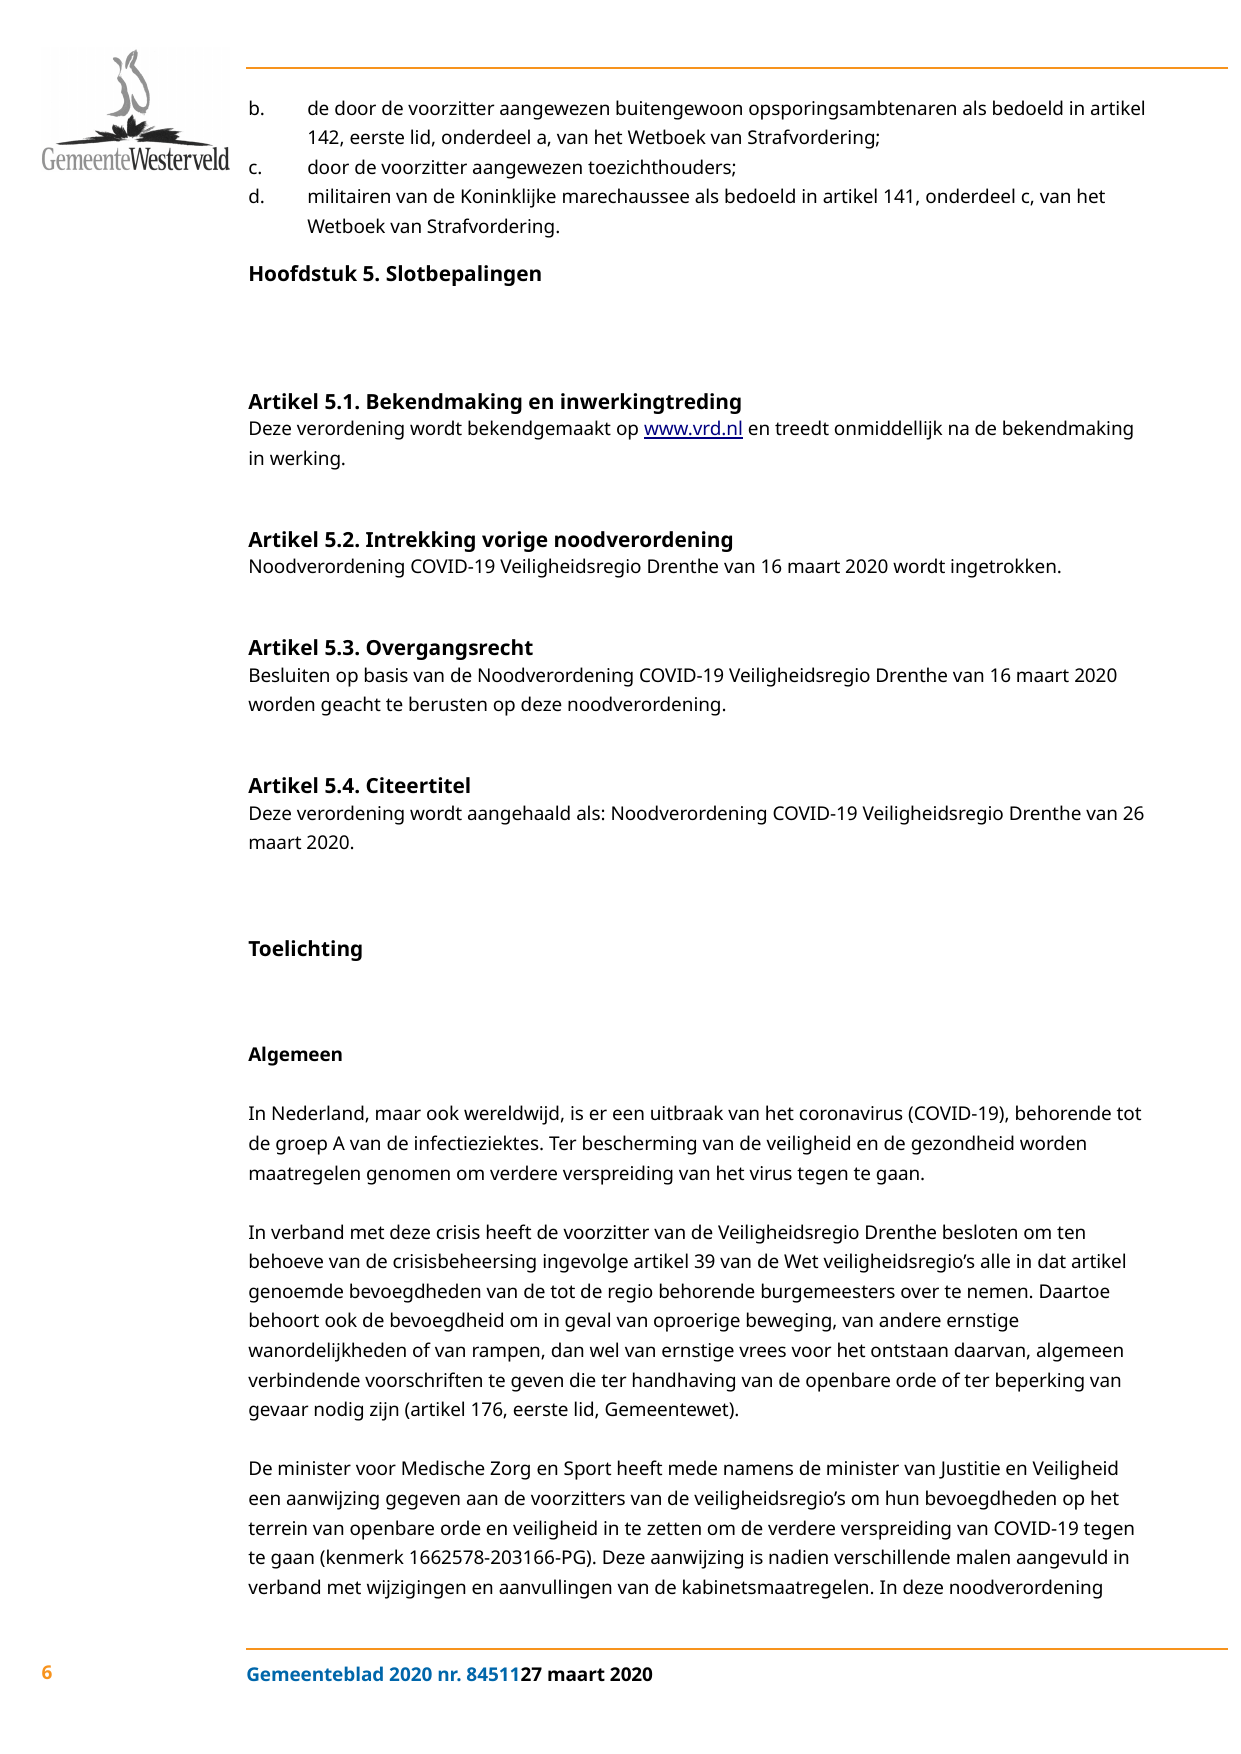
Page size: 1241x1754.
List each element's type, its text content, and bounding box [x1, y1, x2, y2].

list de door de voorzitter aangewezen buitengewoon opsporingsambtenaren als bedoeld in artikel 142, eerste lid, onderdeel a, van het Wetboek van Strafvordering; [248, 95, 1152, 150]
text Besluiten op basis van de Noodverordening COVID-19 Veiligheidsregio Drenthe van 16 maart 2020 worden geacht te berusten op deze noodverordening. [248, 662, 1152, 717]
text In verband met deze crisis heeft de voorzitter van de Veiligheidsregio Drenthe besloten om ten behoeve van de crisisbeheersing ingevolge artikel 39 van de Wet veiligheidsregio’s alle in dat artikel genoemde bevoegdheden van de tot de regio behorende burgemeesters over te nemen. Daartoe behoort ook de bevoegdheid om in geval van oproerige beweging, van andere ernstige wanordelijkheden of van rampen, dan wel van ernstige vrees voor het ontstaan daarvan, algemeen verbindende voorschriften te geven die ter handhaving van de openbare orde of ter beperking van gevaar nodig zijn (artikel 176, eerste lid, Gemeentewet). [248, 1219, 1152, 1422]
text Artikel 5.1. Bekendmaking en inwerkingtreding [248, 387, 1152, 415]
text Toelichting [248, 934, 1152, 963]
text Artikel 5.3. Overgangsrecht [248, 633, 1152, 662]
text De minister voor Medische Zorg en Sport heeft mede namens de minister van Justitie en Veiligheid een aanwijzing gegeven aan de voorzitters van de veiligheidsregio’s om hun bevoegdheden op het terrein van openbare orde en veiligheid in te zetten om de verdere verspreiding van COVID-19 tegen te gaan (kenmerk 1662578-203166-PG). Deze aanwijzing is nadien verschillende malen aangevuld in verband met wijzigingen en aanvullingen van de kabinetsmaatregelen. In deze noodverordening [248, 1456, 1152, 1600]
text Artikel 5.4. Citeertitel [248, 771, 1152, 800]
list militairen van de Koninklijke marechaussee als bedoeld in artikel 141, onderdeel c, van het Wetboek van Strafvordering. [248, 183, 1152, 239]
text In Nederland, maar ook wereldwijd, is er een uitbraak van het coronavirus (COVID-19), behorende tot de groep A van de infectieziektes. Ter bescherming van de veiligheid en de gezondheid worden maatregelen genomen om verdere verspreiding van het virus tegen te gaan. [248, 1101, 1152, 1186]
text Algemeen [248, 1041, 1152, 1067]
text Noodverordening COVID-19 Veiligheidsregio Drenthe van 16 maart 2020 wordt ingetrokken. [248, 553, 1152, 579]
picture [41, 47, 231, 172]
text Artikel 5.2. Intrekking vorige noodverordening [248, 525, 1152, 553]
text Hoofdstuk 5. Slotbepalingen [248, 259, 1152, 287]
text Deze verordening wordt aangehaald als: Noodverordening COVID-19 Veiligheidsregio Drenthe van 26 maart 2020. [248, 800, 1152, 855]
list door de voorzitter aangewezen toezichthouders; [248, 154, 1152, 180]
text Deze verordening wordt bekendgemaakt op www.vrd.nl en treedt onmiddellijk na de bekendmaking in werking. [248, 415, 1152, 471]
